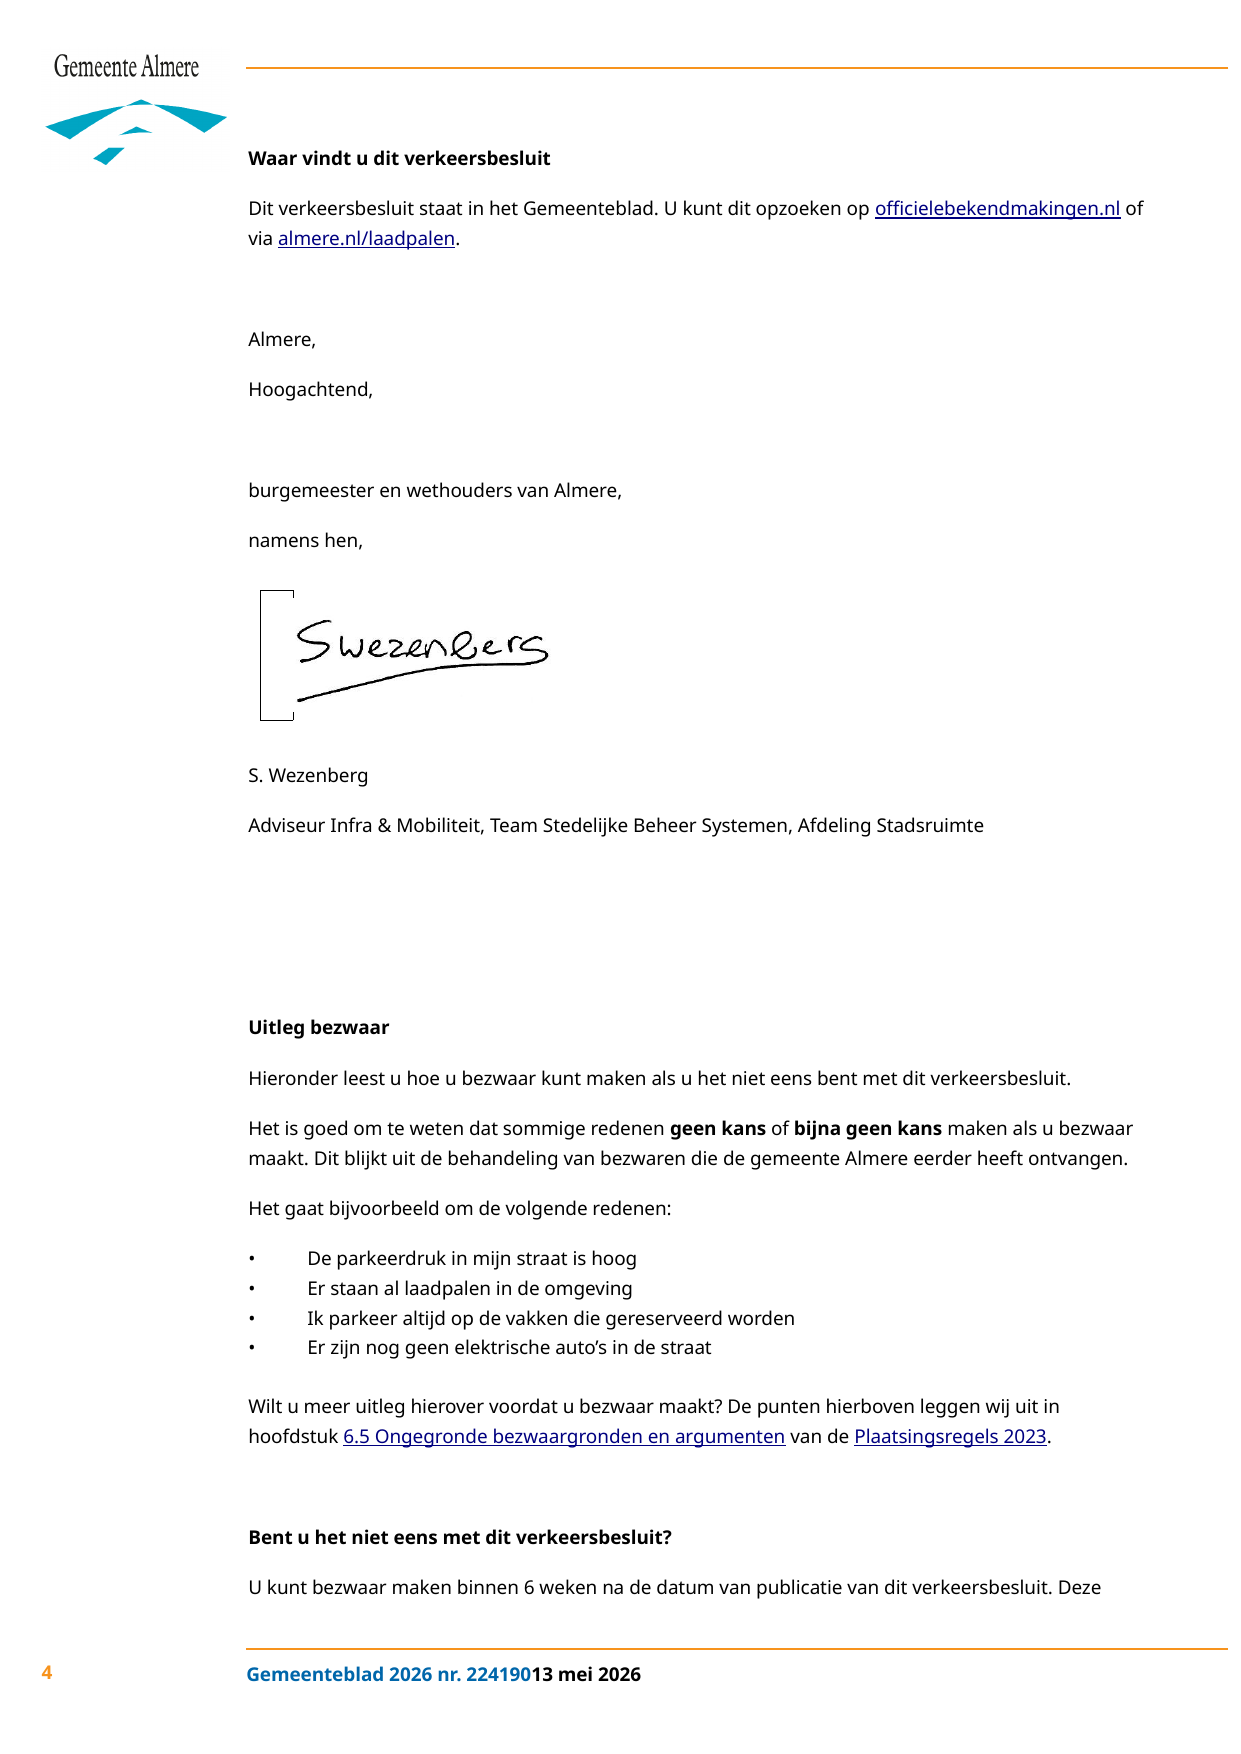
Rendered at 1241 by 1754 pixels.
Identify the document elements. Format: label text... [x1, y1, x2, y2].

text Het is goed om te weten dat sommige redenen geen kans of bijna geen kans maken als u bezwaar maakt. Dit blijkt uit de behandeling van bezwaren die de gemeente Almere eerder heeft ontvangen. [248, 1115, 1152, 1171]
text S. Wezenberg [248, 762, 1152, 788]
text Bent u het niet eens met dit verkeersbesluit? [248, 1524, 1152, 1550]
picture [41, 47, 231, 172]
text Hoogachtend, [248, 376, 1152, 402]
list Er zijn nog geen elektrische auto’s in de straat [248, 1334, 1152, 1360]
picture [268, 598, 576, 712]
text Hieronder leest u hoe u bezwaar kunt maken als u het niet eens bent met dit verkeersbesluit. [248, 1065, 1152, 1091]
text Wilt u meer uitleg hierover voordat u bezwaar maakt? De punten hierboven leggen wij uit in hoofdstuk 6.5 Ongegronde bezwaargronden en argumenten van de Plaatsingsregels 2023. [248, 1393, 1152, 1449]
text burgemeester en wethouders van Almere, [248, 477, 1152, 503]
list De parkeerdruk in mijn straat is hoog [248, 1246, 1152, 1271]
text Dit verkeersbesluit staat in het Gemeenteblad. U kunt dit opzoeken op officielebekendmakingen.nl of via almere.nl/laadpalen. [248, 196, 1152, 251]
text Het gaat bijvoorbeeld om de volgende redenen: [248, 1195, 1152, 1221]
text Uitleg bezwaar [248, 1014, 1152, 1040]
text Waar vindt u dit verkeersbesluit [248, 145, 1152, 171]
text Adviseur Infra & Mobiliteit, Team Stedelijke Beheer Systemen, Afdeling Stadsruimte [248, 813, 1152, 838]
list Er staan al laadpalen in de omgeving [248, 1275, 1152, 1301]
text namens hen, [248, 528, 1152, 553]
text U kunt bezwaar maken binnen 6 weken na de datum van publicatie van dit verkeersbesluit. Deze [248, 1574, 1152, 1600]
text Almere, [248, 326, 1152, 352]
list Ik parkeer altijd op de vakken die gereserveerd worden [248, 1305, 1152, 1331]
